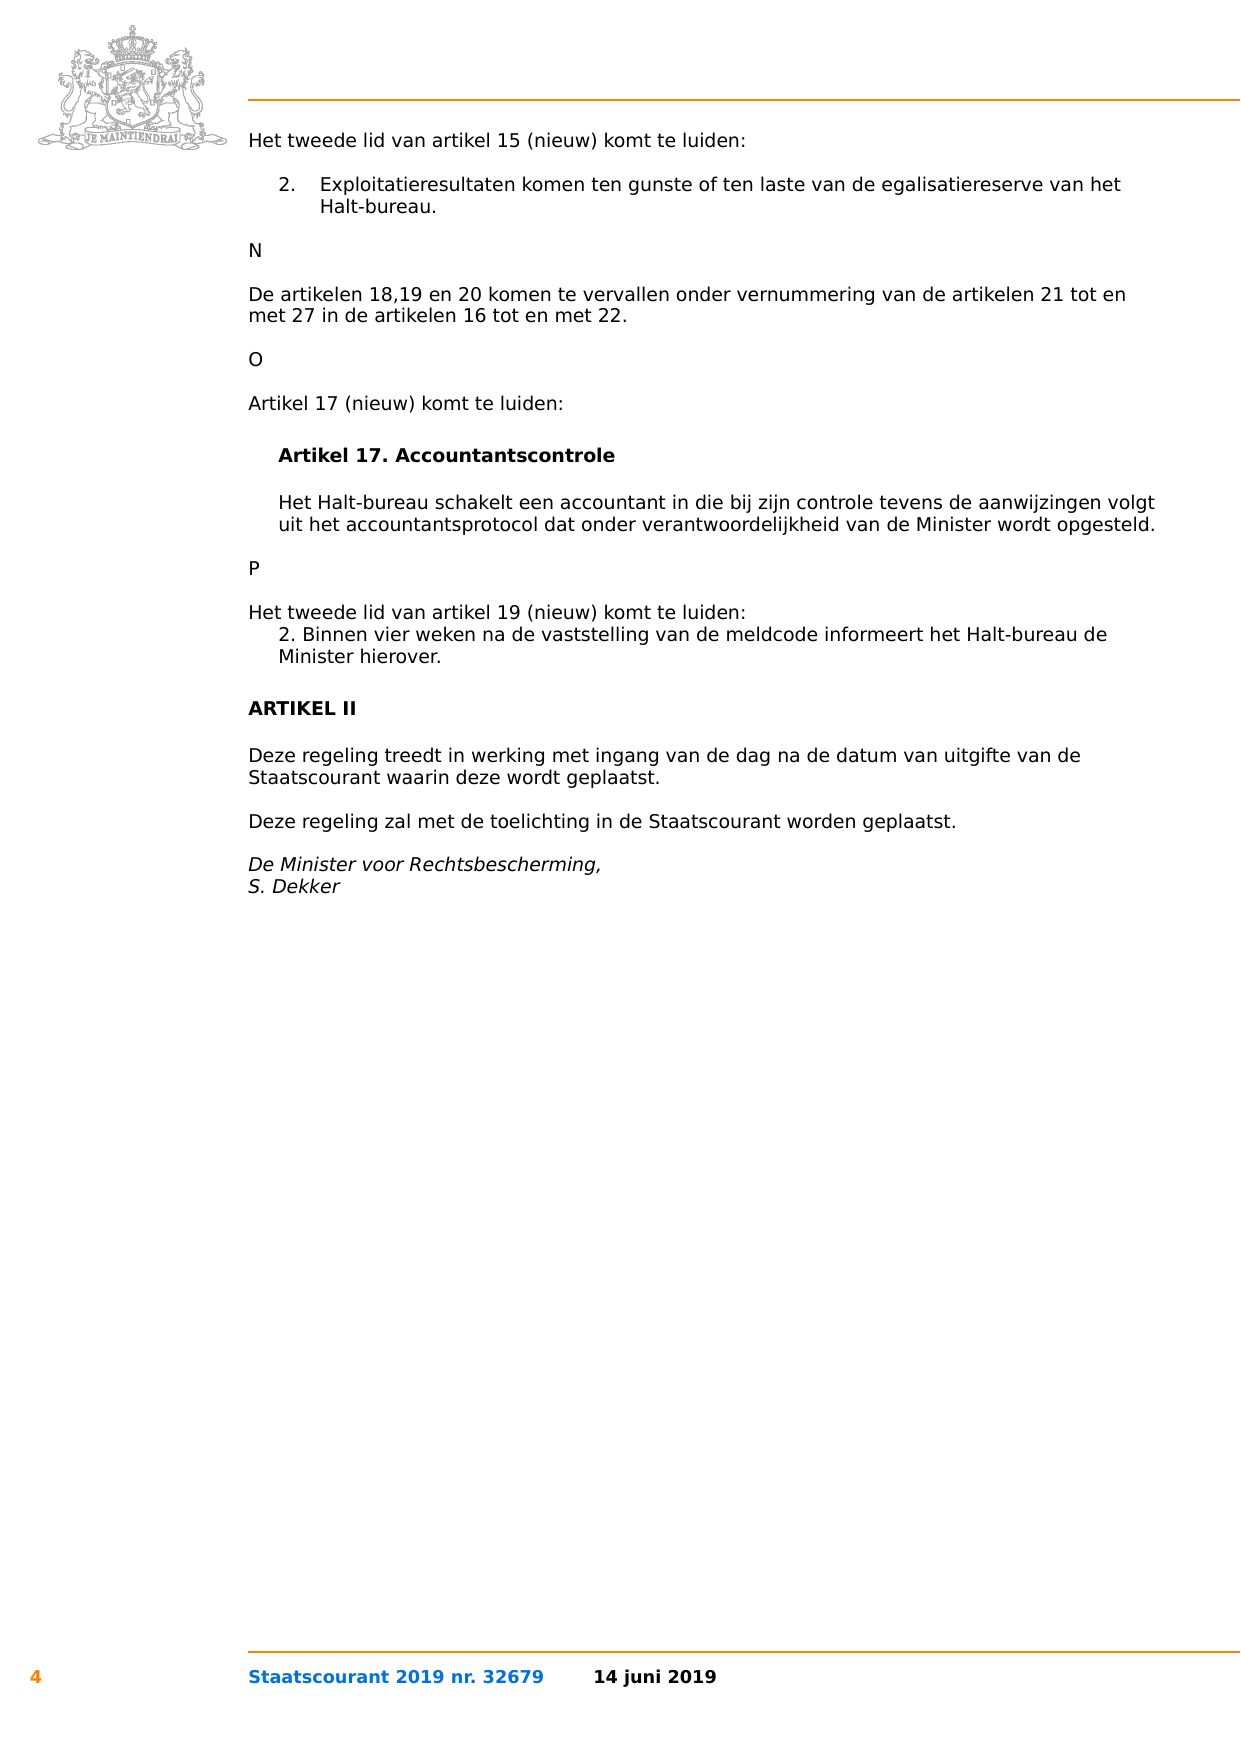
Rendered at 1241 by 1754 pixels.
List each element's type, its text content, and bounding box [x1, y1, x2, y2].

text 2. Binnen vier weken na de vaststelling van de meldcode informeert het Halt-bureau de Minister hierover. [278, 624, 1163, 668]
text Deze regeling treedt in werking met ingang van de dag na de datum van uitgifte van de Staatscourant waarin deze wordt geplaatst. [248, 745, 1163, 789]
text O [248, 349, 1163, 371]
text Artikel 17 (nieuw) komt te luiden: [248, 393, 1163, 415]
text Deze regeling zal met de toelichting in de Staatscourant worden geplaatst. [248, 811, 1163, 832]
subtitle Artikel 17. Accountantscontrole [278, 445, 1163, 467]
text N [248, 239, 1163, 262]
subtitle ARTIKEL II [248, 698, 1163, 720]
text P [248, 558, 1163, 580]
picture [38, 25, 227, 150]
text Het tweede lid van artikel 15 (nieuw) komt te luiden: [248, 130, 1163, 152]
text Het tweede lid van artikel 19 (nieuw) komt te luiden: [248, 602, 1163, 624]
text 2. Exploitatieresultaten komen ten gunste of ten laste van de egalisatiereserve van het Halt-bureau. [278, 174, 1163, 218]
text De Minister voor Rechtsbescherming, S. Dekker [248, 854, 1163, 898]
text Het Halt-bureau schakelt een accountant in die bij zijn controle tevens de aanwijzingen volgt uit het accountantsprotocol dat onder verantwoordelijkheid van de Minister wordt opgesteld. [278, 492, 1163, 536]
text De artikelen 18,19 en 20 komen te vervallen onder vernummering van de artikelen 21 tot en met 27 in de artikelen 16 tot en met 22. [248, 283, 1163, 327]
